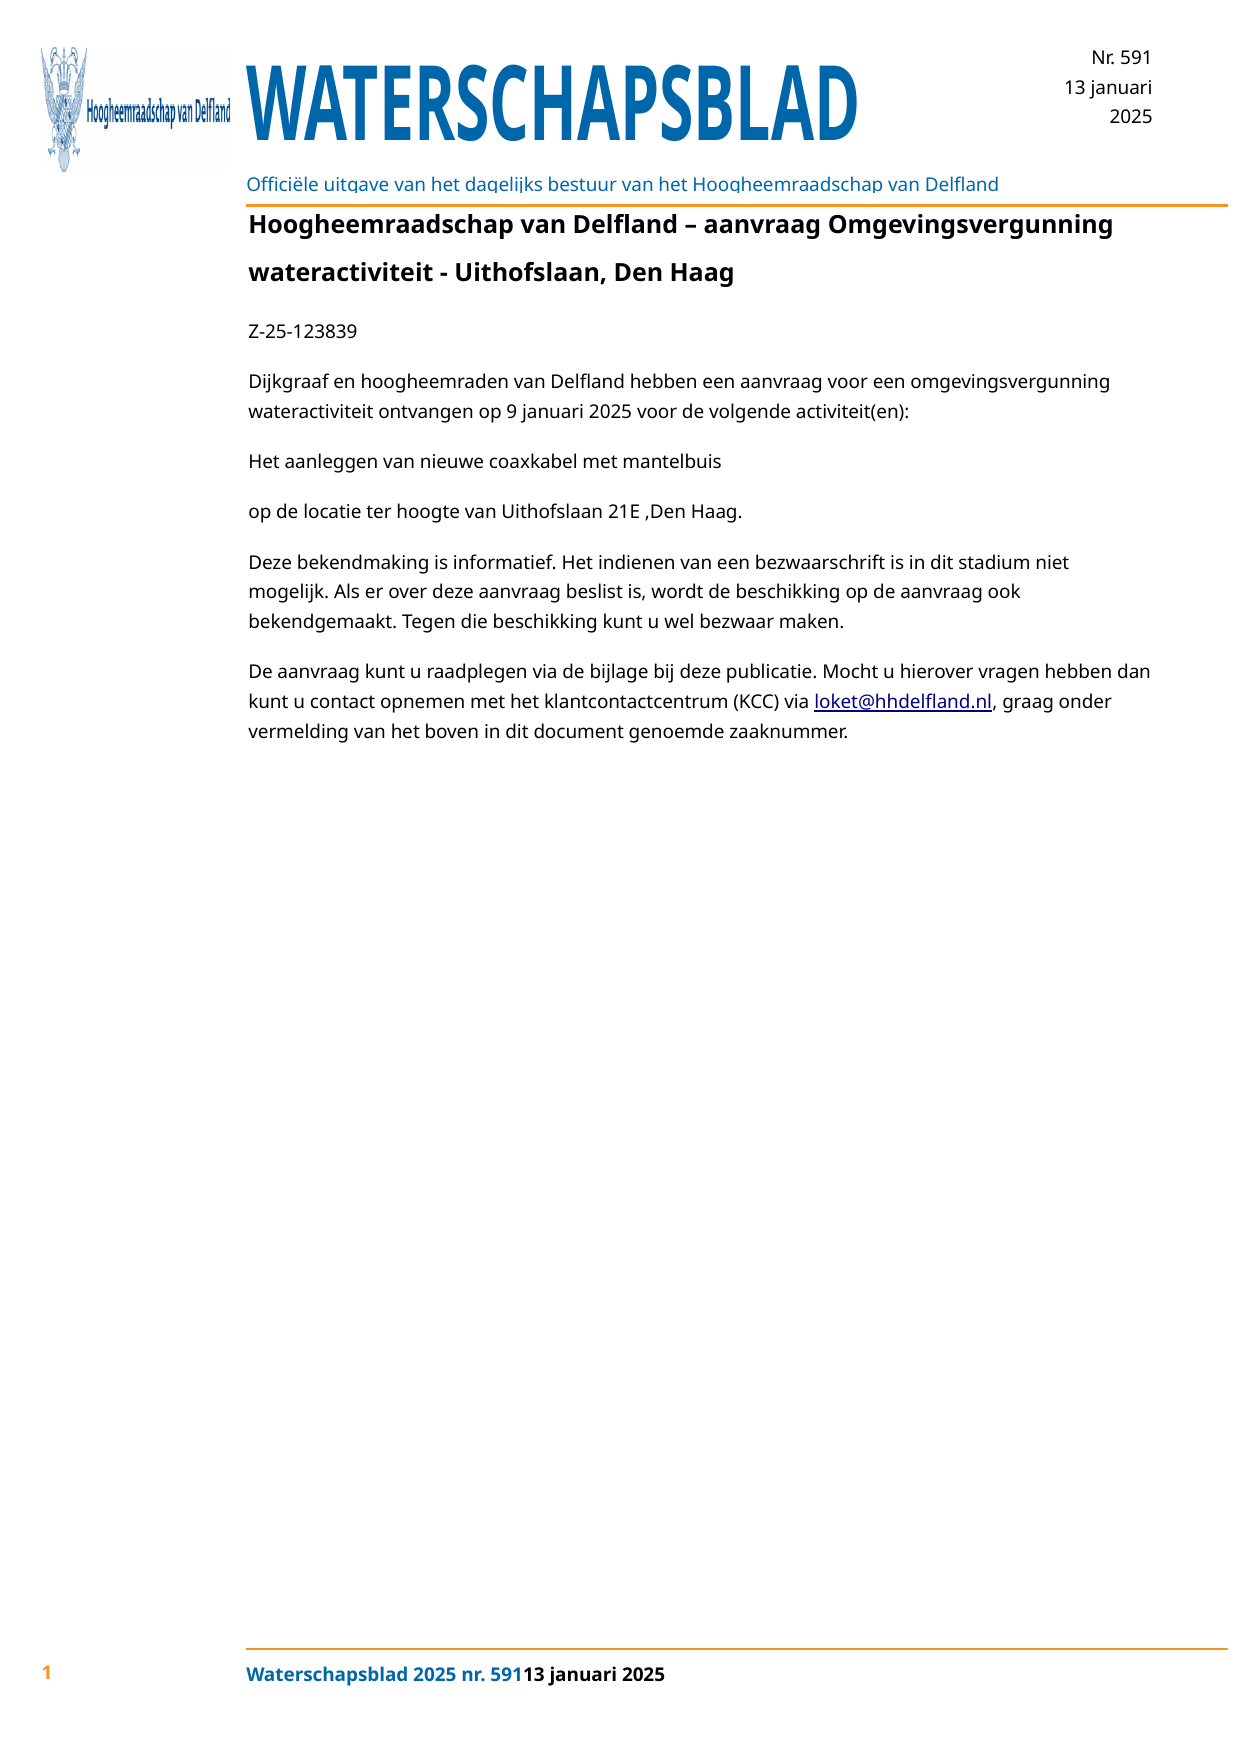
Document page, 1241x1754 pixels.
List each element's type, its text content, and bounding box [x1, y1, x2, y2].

text Dijkgraaf en hoogheemraden van Delfland hebben een aanvraag voor een omgevingsvergunning wateractiviteit ontvangen op 9 januari 2025 voor de volgende activiteit(en): [248, 368, 1152, 424]
text De aanvraag kunt u raadplegen via de bijlage bij deze publicatie. Mocht u hierover vragen hebben dan kunt u contact opnemen met het klantcontactcentrum (KCC) via loket@hhdelfland.nl, graag onder vermelding van het boven in dit document genoemde zaaknummer. [248, 659, 1152, 744]
text Z-25-123839 [248, 318, 1152, 344]
picture [41, 47, 231, 172]
text Deze bekendmaking is informatief. Het indienen van een bezwaarschrift is in dit stadium niet mogelijk. Als er over deze aanvraag beslist is, wordt de beschikking op de aanvraag ook bekendgemaakt. Tegen die beschikking kunt u wel bezwaar maken. [248, 549, 1152, 634]
text Hoogheemraadschap van Delfland – aanvraag Omgevingsvergunning wateractiviteit - Uithofslaan, Den Haag [248, 207, 1152, 288]
text Het aanleggen van nieuwe coaxkabel met mantelbuis [248, 448, 1152, 474]
text op de locatie ter hoogte van Uithofslaan 21E ,Den Haag. [248, 499, 1152, 524]
